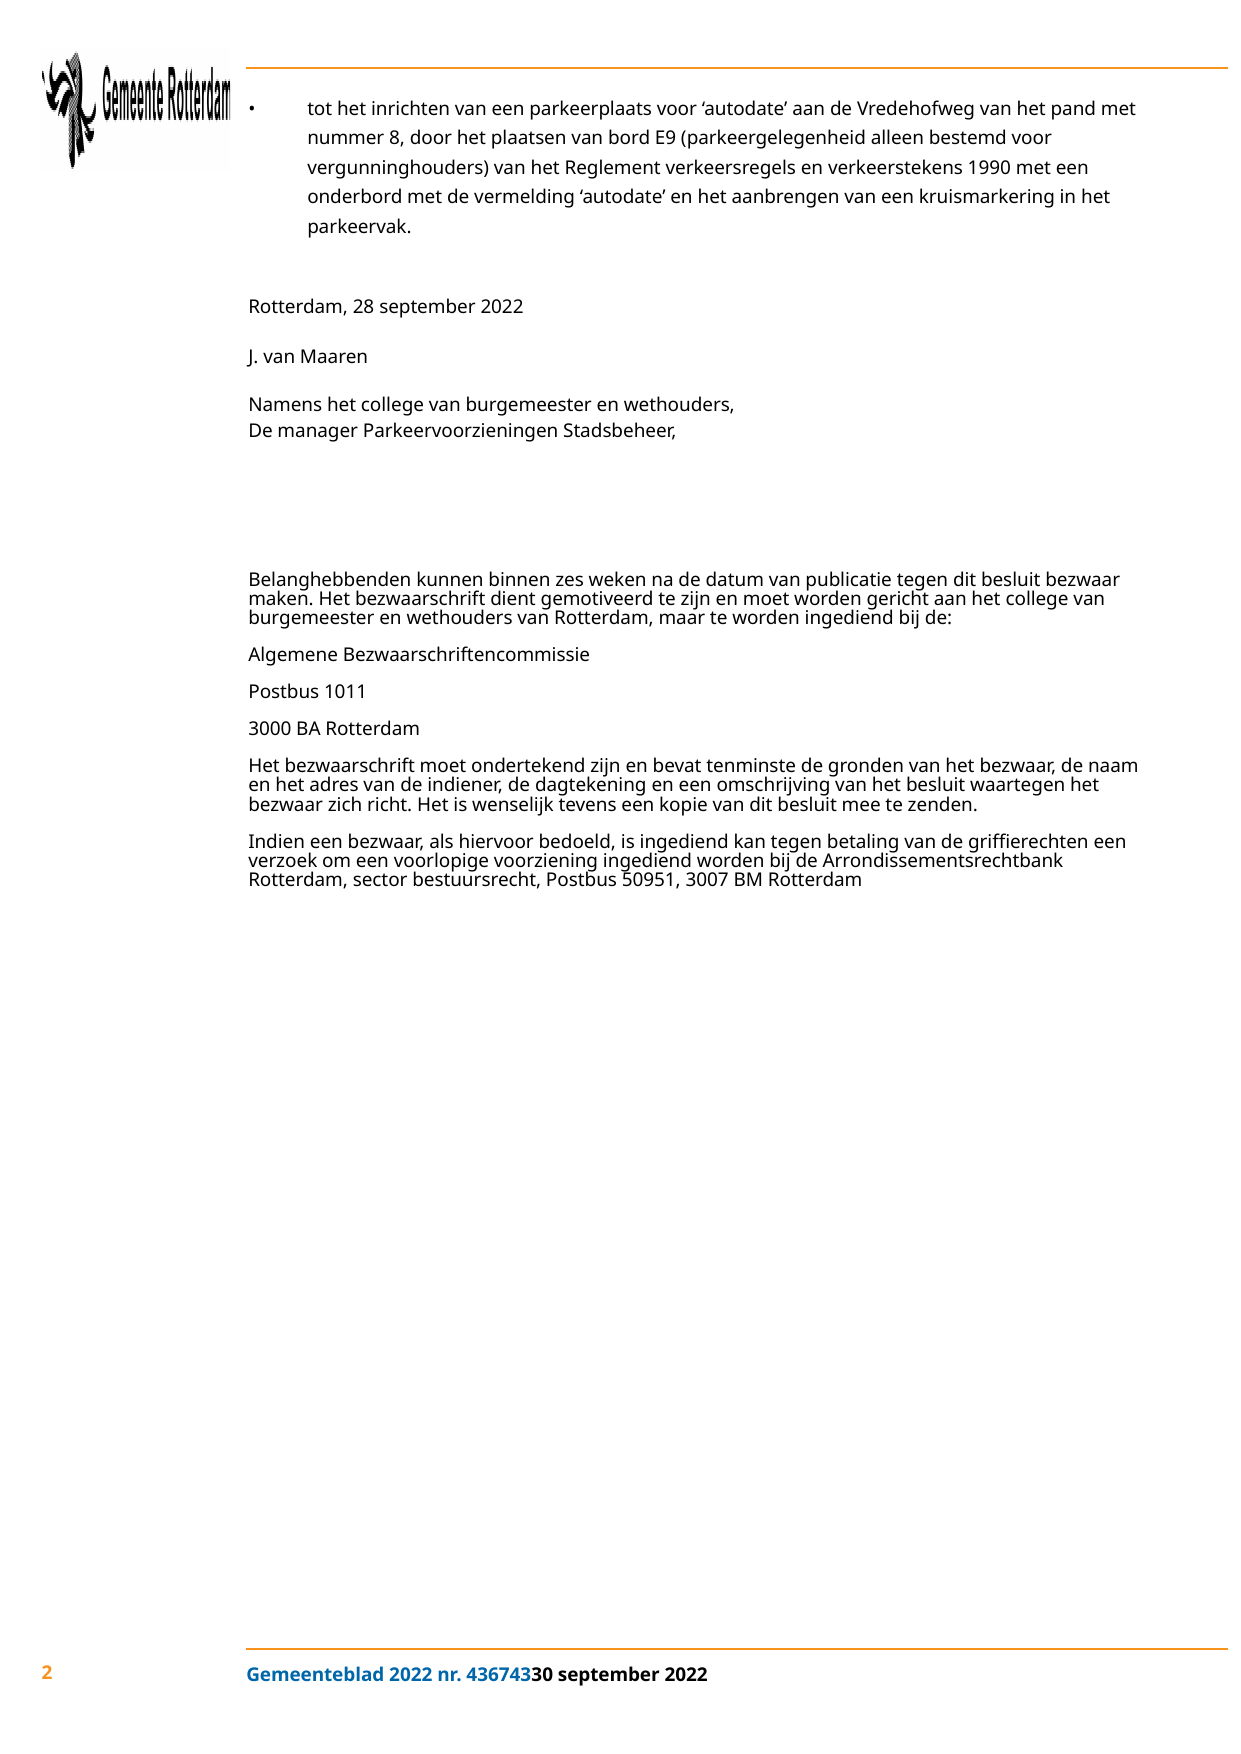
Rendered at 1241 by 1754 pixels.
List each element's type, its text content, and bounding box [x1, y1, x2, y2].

text Indien een bezwaar, als hiervoor bedoeld, is ingediend kan tegen betaling van de griffierechten een verzoek om een voorlopige voorziening ingediend worden bij de Arrondissementsrechtbank Rotterdam, sector bestuursrecht, Postbus 50951, 3007 BM Rotterdam [248, 833, 1152, 890]
text Belanghebbenden kunnen binnen zes weken na de datum van publicatie tegen dit besluit bezwaar maken. Het bezwaarschrift dient gemotiveerd te zijn en moet worden gericht aan het college van burgemeester en wethouders van Rotterdam, maar te worden ingediend bij de: [248, 571, 1152, 628]
text 3000 BA Rotterdam [248, 720, 1152, 739]
text Namens het college van burgemeester en wethouders, [248, 391, 1152, 417]
text Rotterdam, 28 september 2022 [248, 293, 1152, 319]
picture [41, 47, 231, 172]
list tot het inrichten van een parkeerplaats voor ‘autodate’ aan de Vredehofweg van het pand met nummer 8, door het plaatsen van bord E9 (parkeergelegenheid alleen bestemd voor vergunninghouders) van het Reglement verkeersregels en verkeerstekens 1990 met een onderbord met de vermelding ‘autodate’ en het aanbrengen van een kruismarkering in het parkeervak. [248, 95, 1152, 239]
text Postbus 1011 [248, 683, 1152, 702]
text J. van Maaren [248, 343, 1152, 369]
text De manager Parkeervoorzieningen Stadsbeheer, [248, 417, 1152, 443]
text Het bezwaarschrift moet ondertekend zijn en bevat tenminste de gronden van het bezwaar, de naam en het adres van de indiener, de dagtekening en een omschrijving van het besluit waartegen het bezwaar zich richt. Het is wenselijk tevens een kopie van dit besluit mee te zenden. [248, 757, 1152, 815]
text Algemene Bezwaarschriftencommissie [248, 646, 1152, 665]
